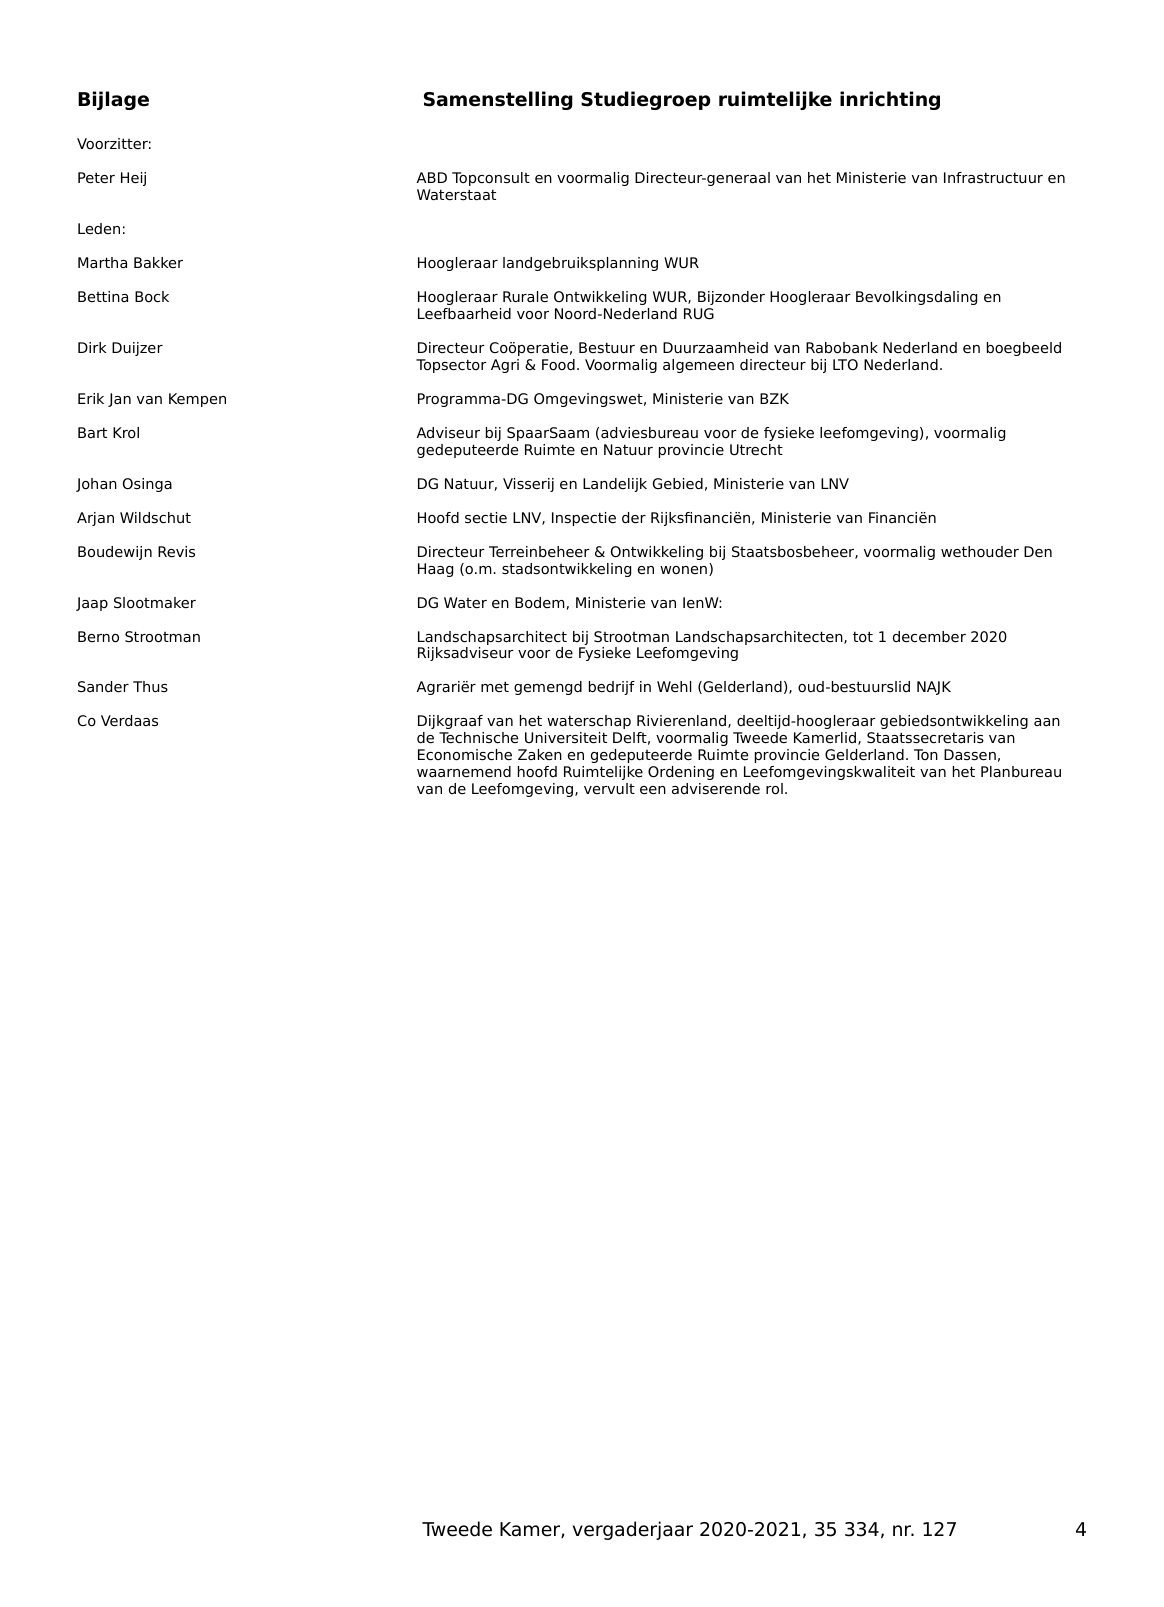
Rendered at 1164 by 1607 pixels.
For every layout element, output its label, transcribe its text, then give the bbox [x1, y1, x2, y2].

table_cell Hoogleraar landgebruiksplanning WUR [410, 255, 1087, 272]
table_cell [410, 696, 1087, 713]
table_cell [77, 204, 410, 221]
table_cell [410, 663, 1087, 679]
table_cell DG Water en Bodem, Ministerie van IenW: [410, 595, 1087, 611]
table_cell Dijkgraaf van het waterschap Rivierenland, deeltijd-hoogleraar gebiedsontwikkeling aan de Technische Universiteit Delft, voormalig Tweede Kamerlid, Staatssecretaris van Economische Zaken en gedeputeerde Ruimte provincie Gelderland. Ton Dassen, waarnemend hoofd Ruimtelijke Ordening en Leefomgevingskwaliteit van het Planbureau van de Leefomgeving, vervult een adviserende rol. [410, 713, 1087, 798]
table_cell Johan Osinga [77, 476, 410, 493]
table_cell [77, 374, 410, 391]
table_cell Bettina Bock [77, 289, 410, 323]
table_cell Landschapsarchitect bij Strootman Landschapsarchitecten, tot 1 december 2020 Rijksadviseur voor de Fysieke Leefomgeving [410, 629, 1087, 662]
table_cell Berno Strootman [77, 629, 410, 662]
table_cell Jaap Slootmaker [77, 595, 410, 611]
table_cell Co Verdaas [77, 713, 410, 798]
table_cell [410, 204, 1087, 221]
table_cell [410, 459, 1087, 476]
table_cell [410, 408, 1087, 425]
table_cell [77, 663, 410, 679]
table_cell Sander Thus [77, 679, 410, 696]
table_cell [77, 323, 410, 340]
table_cell Hoofd sectie LNV, Inspectie der Rijksfinanciën, Ministerie van Financiën [410, 510, 1087, 527]
table_header Voorzitter: [77, 136, 410, 153]
table_cell Directeur Coöperatie, Bestuur en Duurzaamheid van Rabobank Nederland en boegbeeld Topsector Agri & Food. Voormalig algemeen directeur bij LTO Nederland. [410, 340, 1087, 374]
table_cell Adviseur bij SpaarSaam (adviesbureau voor de fysieke leefomgeving), voormalig gedeputeerde Ruimte en Natuur provincie Utrecht [410, 425, 1087, 459]
table_cell [410, 221, 1087, 238]
table_cell Directeur Terreinbeheer & Ontwikkeling bij Staatsbosbeheer, voormalig wethouder Den Haag (o.m. stadsontwikkeling en wonen) [410, 544, 1087, 577]
table_cell Bart Krol [77, 425, 410, 459]
table_cell Erik Jan van Kempen [77, 391, 410, 408]
subtitle Bijlage Samenstelling Studiegroep ruimtelijke inrichting [77, 89, 1087, 111]
table_cell Peter Heij [77, 170, 410, 204]
table_cell [77, 408, 410, 425]
table_cell DG Natuur, Visserij en Landelijk Gebied, Ministerie van LNV [410, 476, 1087, 493]
table_cell [410, 374, 1087, 391]
table_cell [77, 493, 410, 509]
table_cell Boudewijn Revis [77, 544, 410, 577]
table_cell [410, 238, 1087, 255]
table_cell [410, 527, 1087, 543]
table_cell [77, 238, 410, 255]
table_cell Arjan Wildschut [77, 510, 410, 527]
table_cell Programma-DG Omgevingswet, Ministerie van BZK [410, 391, 1087, 408]
table_cell Dirk Duijzer [77, 340, 410, 374]
table_cell [77, 153, 410, 170]
table_cell Martha Bakker [77, 255, 410, 272]
table_cell [77, 578, 410, 594]
table_cell [410, 611, 1087, 628]
table_cell Leden: [77, 221, 410, 238]
table_cell [410, 578, 1087, 594]
table_cell [77, 272, 410, 289]
table_cell [410, 272, 1087, 289]
table_cell ABD Topconsult en voormalig Directeur-generaal van het Ministerie van Infrastructuur en Waterstaat [410, 170, 1087, 204]
table_cell [410, 153, 1087, 170]
table_cell Agrariër met gemengd bedrijf in Wehl (Gelderland), oud-bestuurslid NAJK [410, 679, 1087, 696]
table_cell [410, 323, 1087, 340]
table_cell [410, 493, 1087, 509]
table_header [410, 136, 1087, 153]
table_cell [77, 459, 410, 476]
table_cell [77, 527, 410, 543]
table_cell [77, 611, 410, 628]
table_cell Hoogleraar Rurale Ontwikkeling WUR, Bijzonder Hoogleraar Bevolkingsdaling en Leefbaarheid voor Noord-Nederland RUG [410, 289, 1087, 323]
table_cell [77, 696, 410, 713]
